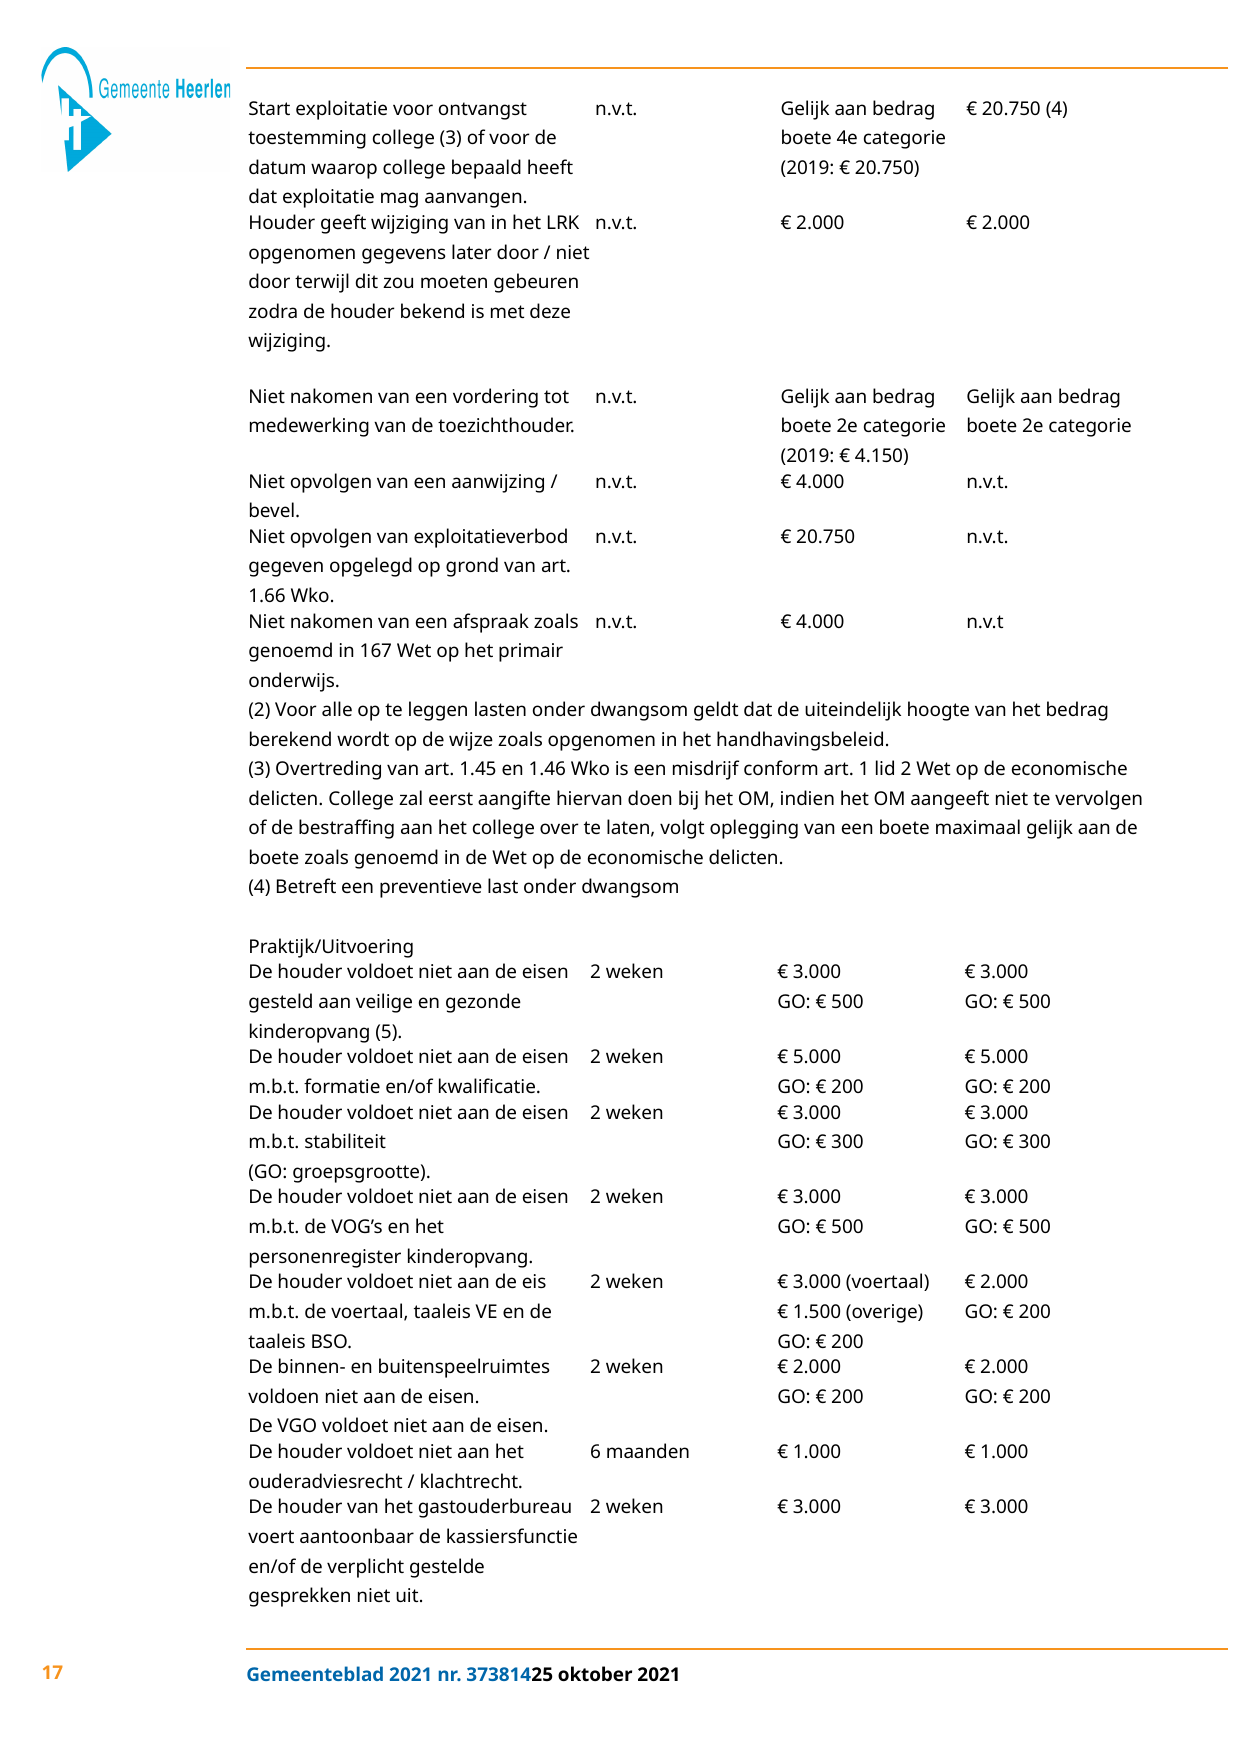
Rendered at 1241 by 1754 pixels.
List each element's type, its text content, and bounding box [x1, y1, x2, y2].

text (2) Voor alle op te leggen lasten onder dwangsom geldt dat de uiteindelijk hoogte van het bedrag berekend wordt op de wijze zoals opgenomen in het handhavingsbeleid. [248, 696, 1152, 751]
table_cell € 3.000 GO: € 500 [777, 1184, 964, 1269]
table_cell € 1.000 [777, 1439, 964, 1494]
table_cell 2 weken [590, 1184, 777, 1269]
table_cell De houder voldoet niet aan de eisen m.b.t. de VOG’s en het personenregister kinderopvang. [248, 1184, 590, 1269]
table_cell Niet nakomen van een afspraak zoals genoemd in 167 Wet op het primair onderwijs. [248, 608, 595, 693]
table_cell € 2.000 GO: € 200 [964, 1354, 1152, 1438]
table_cell € 5.000 GO: € 200 [964, 1044, 1152, 1099]
table_cell De houder voldoet niet aan de eisen gesteld aan veilige en gezonde kinderopvang (5). [248, 959, 590, 1043]
picture [41, 47, 59, 70]
table_cell 2 weken [590, 959, 777, 1043]
table_cell € 2.000 GO: € 200 [777, 1354, 964, 1438]
table_header Praktijk/Uitvoering [248, 933, 1152, 959]
table_cell n.v.t. [595, 209, 780, 383]
table_cell € 3.000 GO: € 500 [964, 1184, 1152, 1269]
table_cell 2 weken [590, 1099, 777, 1184]
text (4) Betreft een preventieve last onder dwangsom [248, 874, 1152, 899]
table_cell De binnen- en buitenspeelruimtes voldoen niet aan de eisen. De VGO voldoet niet aan de eisen. [248, 1354, 590, 1438]
table_cell n.v.t. [966, 468, 1152, 523]
table_cell € 1.000 [964, 1439, 1152, 1494]
table_cell n.v.t. [966, 523, 1152, 608]
table_cell Niet nakomen van een vordering tot medewerking van de toezichthouder. [248, 383, 595, 468]
table_cell 2 weken [590, 1269, 777, 1353]
table_cell De houder voldoet niet aan het ouderadviesrecht / klachtrecht. [248, 1439, 590, 1494]
table_cell n.v.t. [595, 468, 780, 523]
table_cell € 4.000 [780, 468, 966, 523]
table_cell € 3.000 GO: € 500 [777, 959, 964, 1043]
table_cell n.v.t. [595, 383, 780, 468]
picture [41, 47, 231, 172]
table_cell Niet opvolgen van een aanwijzing / bevel. [248, 468, 595, 523]
table_cell Houder geeft wijziging van in het LRK opgenomen gegevens later door / niet door terwijl dit zou moeten gebeuren zodra de houder bekend is met deze wijziging. [248, 209, 595, 383]
table_cell De houder van het gastouderbureau voert aantoonbaar de kassiersfunctie en/of de verplicht gestelde gesprekken niet uit. [248, 1494, 590, 1608]
table_cell n.v.t [966, 608, 1152, 693]
table_cell 2 weken [590, 1044, 777, 1099]
table_cell Gelijk aan bedrag boete 2e categorie (2019: € 4.150) [780, 383, 966, 468]
table_cell De houder voldoet niet aan de eisen m.b.t. stabiliteit (GO: groepsgrootte). [248, 1099, 590, 1184]
table_cell € 3.000 GO: € 500 [964, 959, 1152, 1043]
table_cell 6 maanden [590, 1439, 777, 1494]
table_cell € 2.000 [780, 209, 966, 383]
table_cell 2 weken [590, 1354, 777, 1438]
table_cell n.v.t. [595, 608, 780, 693]
text (3) Overtreding van art. 1.45 en 1.46 Wko is een misdrijf conform art. 1 lid 2 Wet op de economische delicten. College zal eerst aangifte hiervan doen bij het OM, indien het OM aangeeft niet te vervolgen of de bestraffing aan het college over te laten, volgt oplegging van een boete maximaal gelijk aan de boete zoals genoemd in de Wet op de economische delicten. [248, 755, 1152, 870]
table_cell 2 weken [590, 1494, 777, 1608]
table_cell € 3.000 [964, 1494, 1152, 1608]
table_cell € 2.000 [966, 209, 1152, 383]
table_cell € 3.000 (voertaal) € 1.500 (overige) GO: € 200 [777, 1269, 964, 1353]
table_cell € 20.750 [780, 523, 966, 608]
table_cell n.v.t. [595, 523, 780, 608]
table_cell € 4.000 [780, 608, 966, 693]
table_cell € 20.750 (4) [966, 95, 1152, 209]
table_cell € 2.000 GO: € 200 [964, 1269, 1152, 1353]
table_cell € 3.000 GO: € 300 [964, 1099, 1152, 1184]
table_cell € 3.000 [777, 1494, 964, 1608]
table_cell € 3.000 GO: € 300 [777, 1099, 964, 1184]
table_cell De houder voldoet niet aan de eis m.b.t. de voertaal, taaleis VE en de taaleis BSO. [248, 1269, 590, 1353]
table_cell Gelijk aan bedrag boete 4e categorie (2019: € 20.750) [780, 95, 966, 209]
table_cell n.v.t. [595, 95, 780, 209]
table_cell Gelijk aan bedrag boete 2e categorie [966, 383, 1152, 468]
table_cell € 5.000 GO: € 200 [777, 1044, 964, 1099]
table_cell De houder voldoet niet aan de eisen m.b.t. formatie en/of kwalificatie. [248, 1044, 590, 1099]
table_cell Start exploitatie voor ontvangst toestemming college (3) of voor de datum waarop college bepaald heeft dat exploitatie mag aanvangen. [248, 95, 595, 209]
table_cell Niet opvolgen van exploitatieverbod gegeven opgelegd op grond van art. 1.66 Wko. [248, 523, 595, 608]
